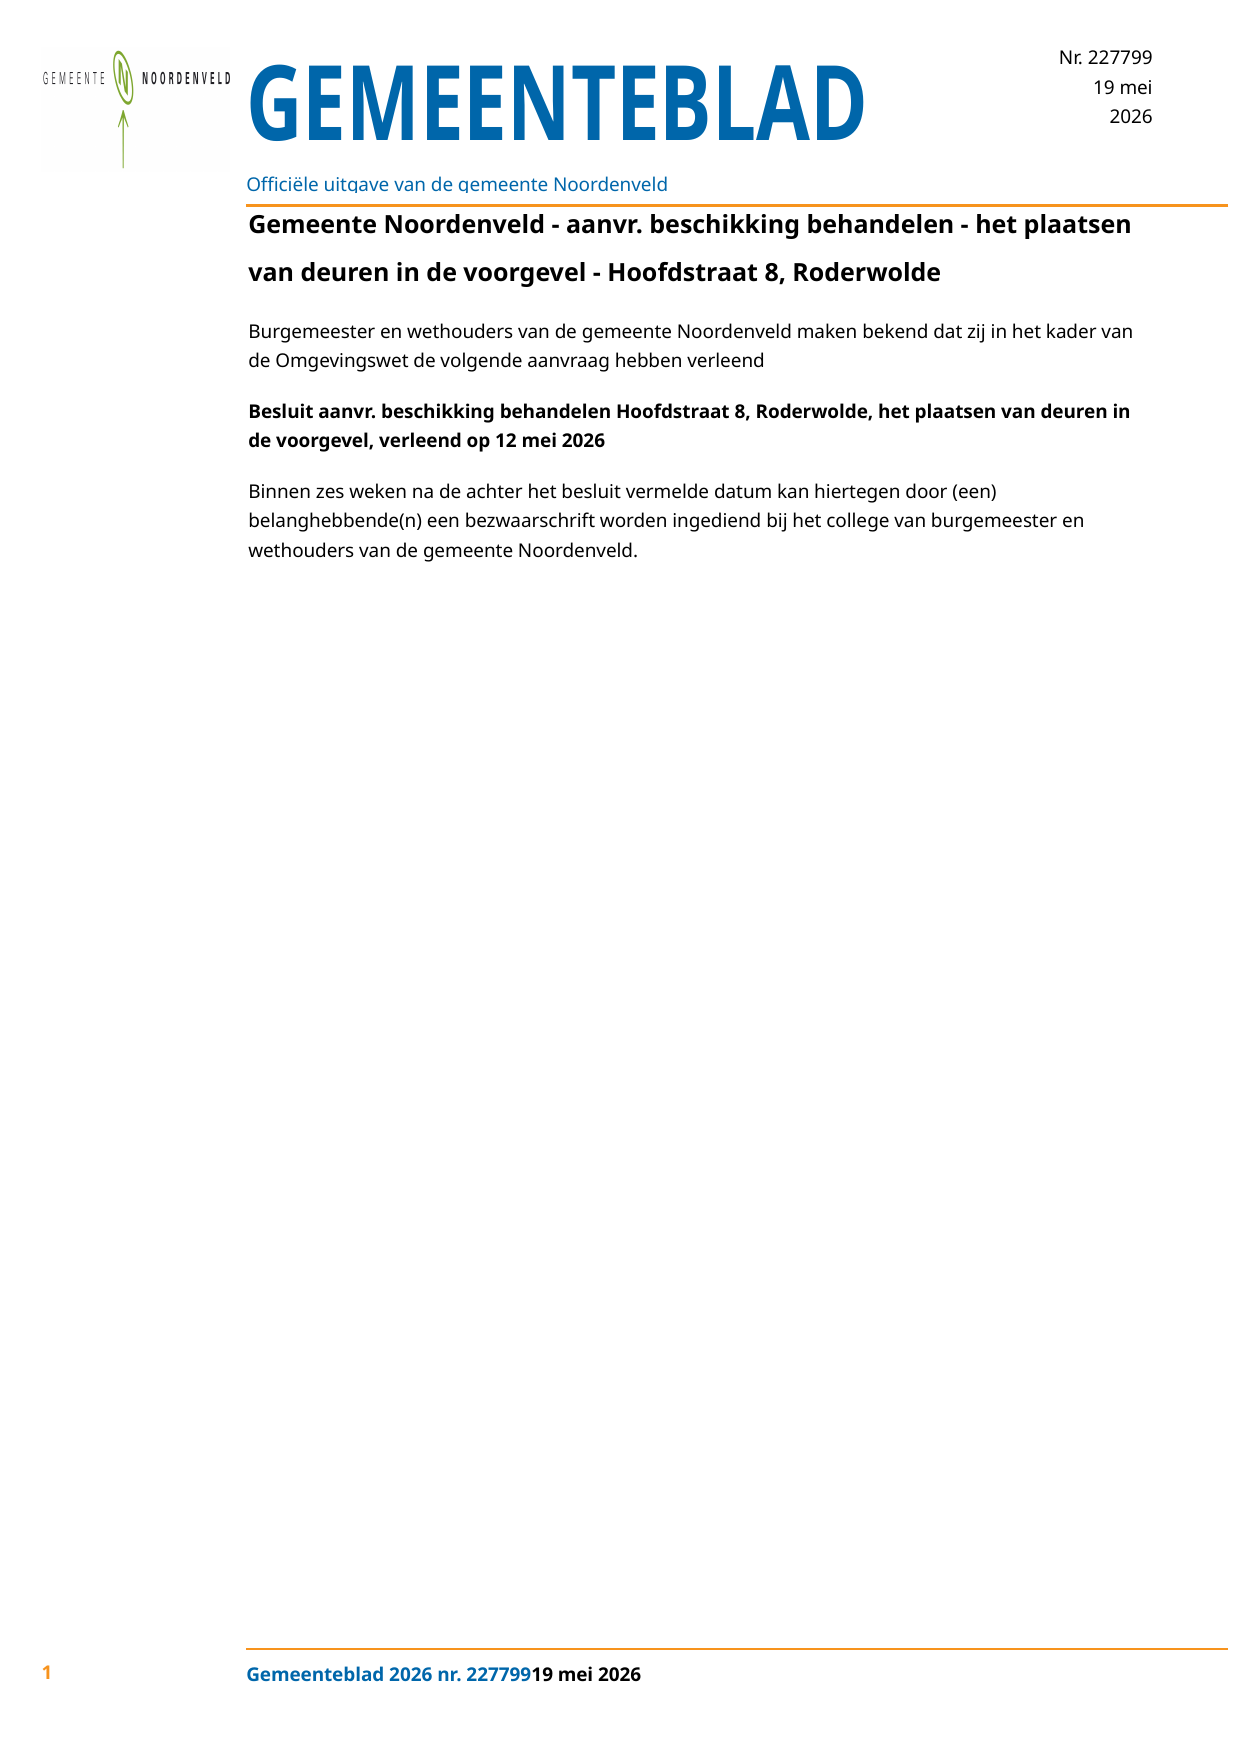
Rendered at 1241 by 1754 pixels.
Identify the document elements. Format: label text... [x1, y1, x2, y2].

text Burgemeester en wethouders van de gemeente Noordenveld maken bekend dat zij in het kader van de Omgevingswet de volgende aanvraag hebben verleend [248, 318, 1152, 373]
text Gemeente Noordenveld - aanvr. beschikking behandelen - het plaatsen van deuren in de voorgevel - Hoofdstraat 8, Roderwolde [248, 207, 1152, 288]
text Besluit aanvr. beschikking behandelen Hoofdstraat 8, Roderwolde, het plaatsen van deuren in de voorgevel, verleend op 12 mei 2026 [248, 398, 1152, 453]
text Binnen zes weken na de achter het besluit vermelde datum kan hiertegen door (een) belanghebbende(n) een bezwaarschrift worden ingediend bij het college van burgemeester en wethouders van de gemeente Noordenveld. [248, 478, 1152, 563]
picture [41, 47, 231, 172]
